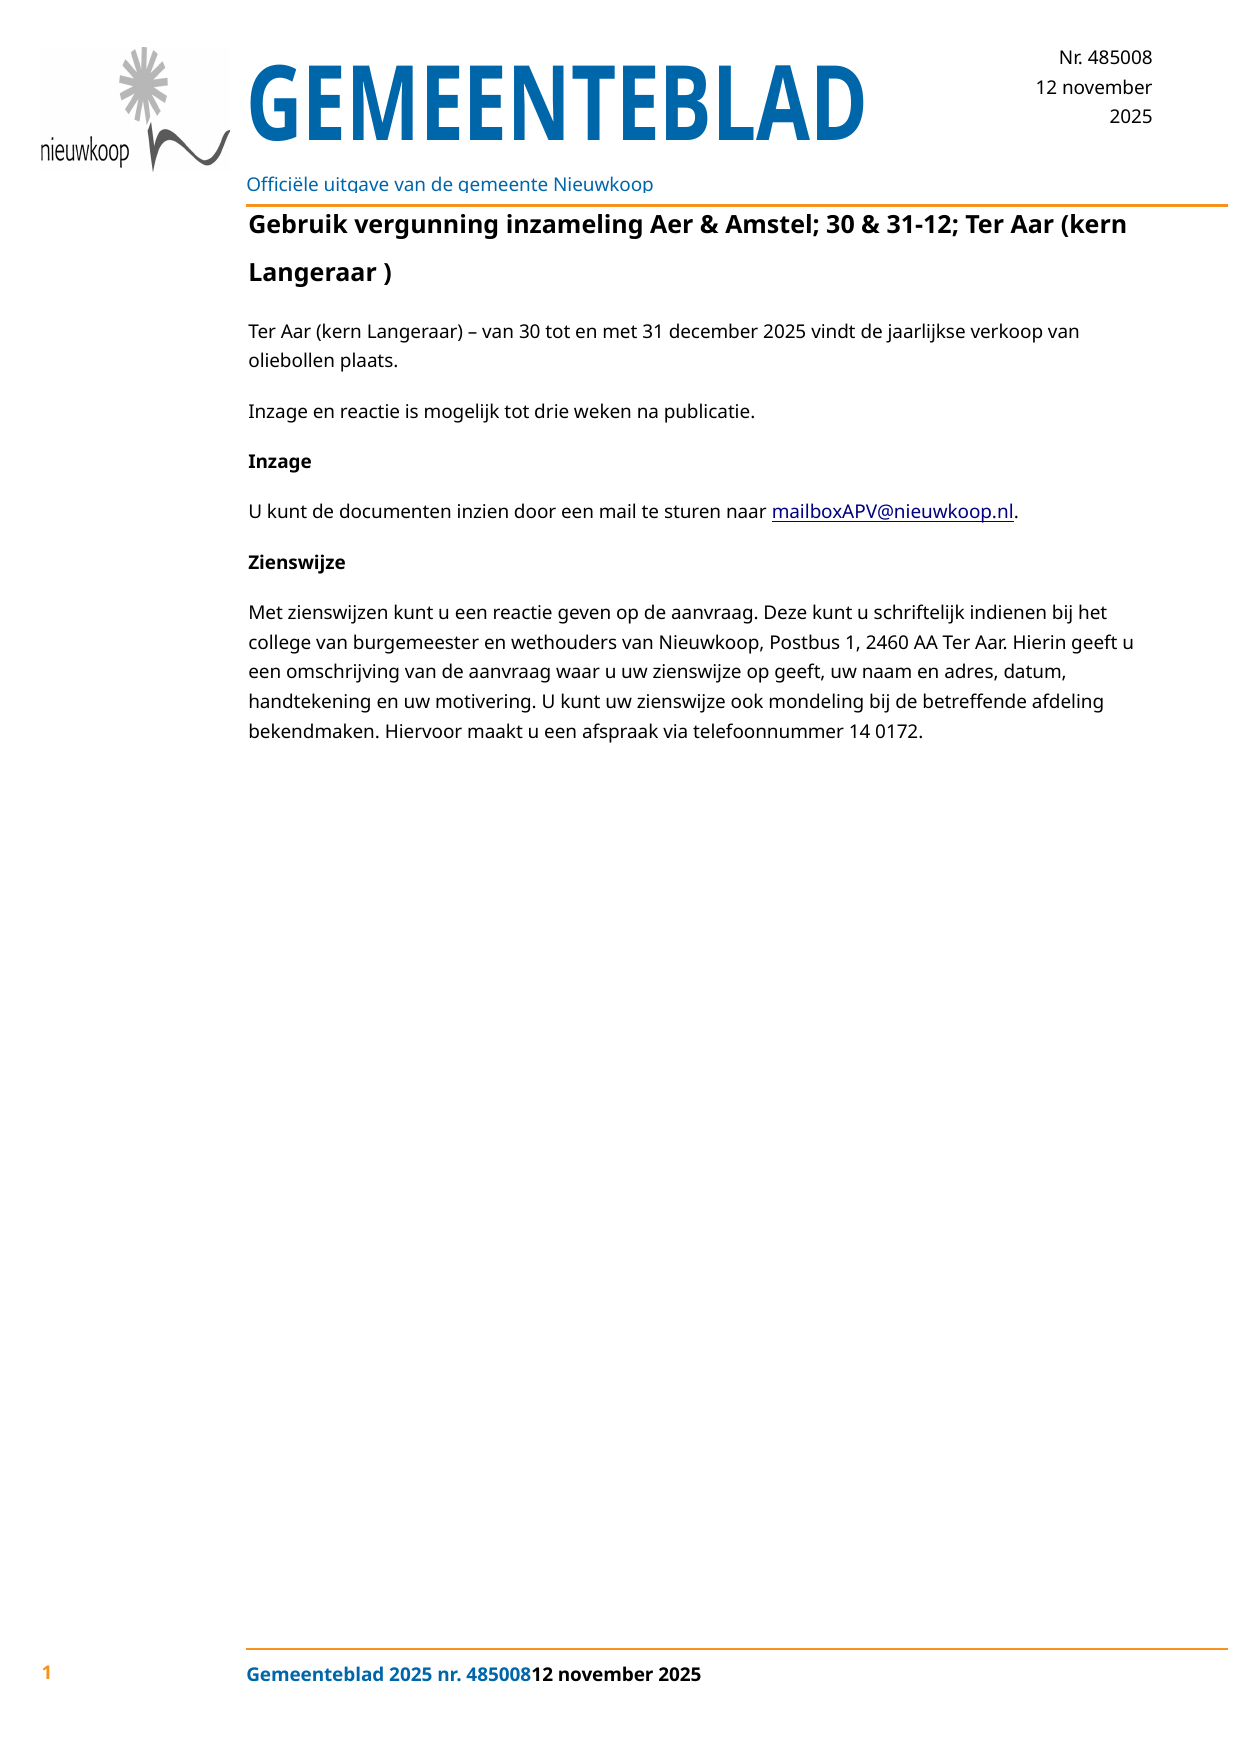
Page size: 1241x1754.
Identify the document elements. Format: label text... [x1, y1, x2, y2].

text U kunt de documenten inzien door een mail te sturen naar mailboxAPV@nieuwkoop.nl. [248, 499, 1152, 524]
picture [41, 47, 231, 172]
text Met zienswijzen kunt u een reactie geven op de aanvraag. Deze kunt u schriftelijk indienen bij het college van burgemeester en wethouders van Nieuwkoop, Postbus 1, 2460 AA Ter Aar. Hierin geeft u een omschrijving van de aanvraag waar u uw zienswijze op geeft, uw naam en adres, datum, handtekening en uw motivering. U kunt uw zienswijze ook mondeling bij de betreffende afdeling bekendmaken. Hiervoor maakt u een afspraak via telefoonnummer 14 0172. [248, 599, 1152, 744]
text Gebruik vergunning inzameling Aer & Amstel; 30 & 31-12; Ter Aar (kern Langeraar ) [248, 207, 1152, 288]
text Ter Aar (kern Langeraar) – van 30 tot en met 31 december 2025 vindt de jaarlijkse verkoop van oliebollen plaats. [248, 318, 1152, 373]
text Inzage en reactie is mogelijk tot drie weken na publicatie. [248, 398, 1152, 424]
text Zienswijze [248, 549, 1152, 575]
text Inzage [248, 448, 1152, 474]
